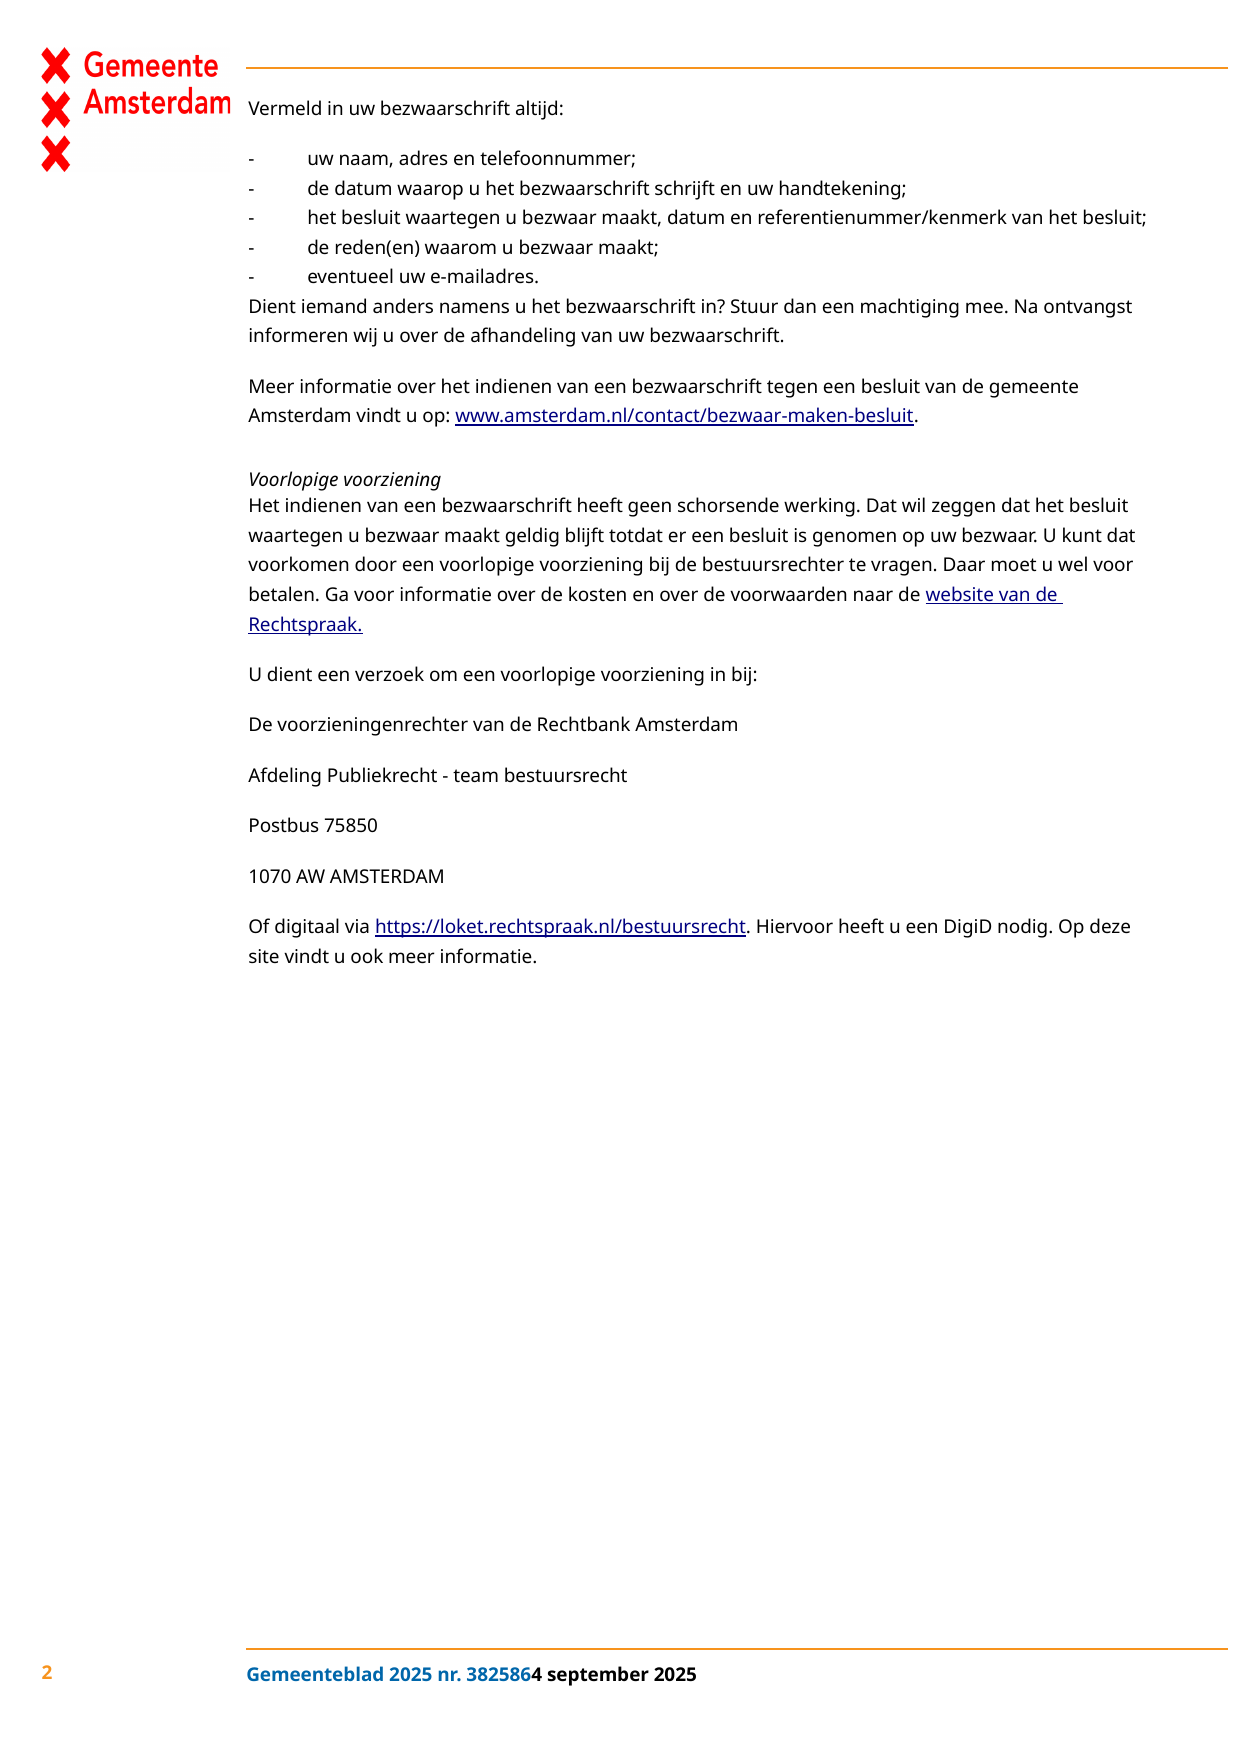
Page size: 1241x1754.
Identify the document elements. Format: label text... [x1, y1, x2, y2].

list het besluit waartegen u bezwaar maakt, datum en referentienummer/kenmerk van het besluit; [248, 204, 1152, 230]
text Meer informatie over het indienen van een bezwaarschrift tegen een besluit van de gemeente Amsterdam vindt u op: www.amsterdam.nl/contact/bezwaar-maken-besluit. [248, 373, 1152, 428]
picture [41, 47, 231, 172]
list uw naam, adres en telefoonnummer; [248, 145, 1152, 171]
text Dient iemand anders namens u het bezwaarschrift in? Stuur dan een machtiging mee. Na ontvangst informeren wij u over de afhandeling van uw bezwaarschrift. [248, 293, 1152, 348]
list eventueel uw e-mailadres. [248, 263, 1152, 289]
text Of digitaal via https://loket.rechtspraak.nl/bestuursrecht. Hiervoor heeft u een DigiD nodig. Op deze site vindt u ook meer informatie. [248, 913, 1152, 968]
text Postbus 75850 [248, 812, 1152, 838]
text Het indienen van een bezwaarschrift heeft geen schorsende werking. Dat wil zeggen dat het besluit waartegen u bezwaar maakt geldig blijft totdat er een besluit is genomen op uw bezwaar. U kunt dat voorkomen door een voorlopige voorziening bij de bestuursrechter te vragen. Daar moet u wel voor betalen. Ga voor informatie over de kosten en over de voorwaarden naar de website van de Rechtspraak. [248, 492, 1152, 636]
text Vermeld in uw bezwaarschrift altijd: [248, 95, 1152, 121]
text Afdeling Publiekrecht - team bestuursrecht [248, 762, 1152, 788]
text 1070 AW AMSTERDAM [248, 863, 1152, 888]
list de reden(en) waarom u bezwaar maakt; [248, 234, 1152, 260]
text Voorlopige voorziening [248, 467, 1152, 492]
text U dient een verzoek om een voorlopige voorziening in bij: [248, 661, 1152, 687]
text De voorzieningenrechter van de Rechtbank Amsterdam [248, 712, 1152, 737]
list de datum waarop u het bezwaarschrift schrijft en uw handtekening; [248, 175, 1152, 201]
